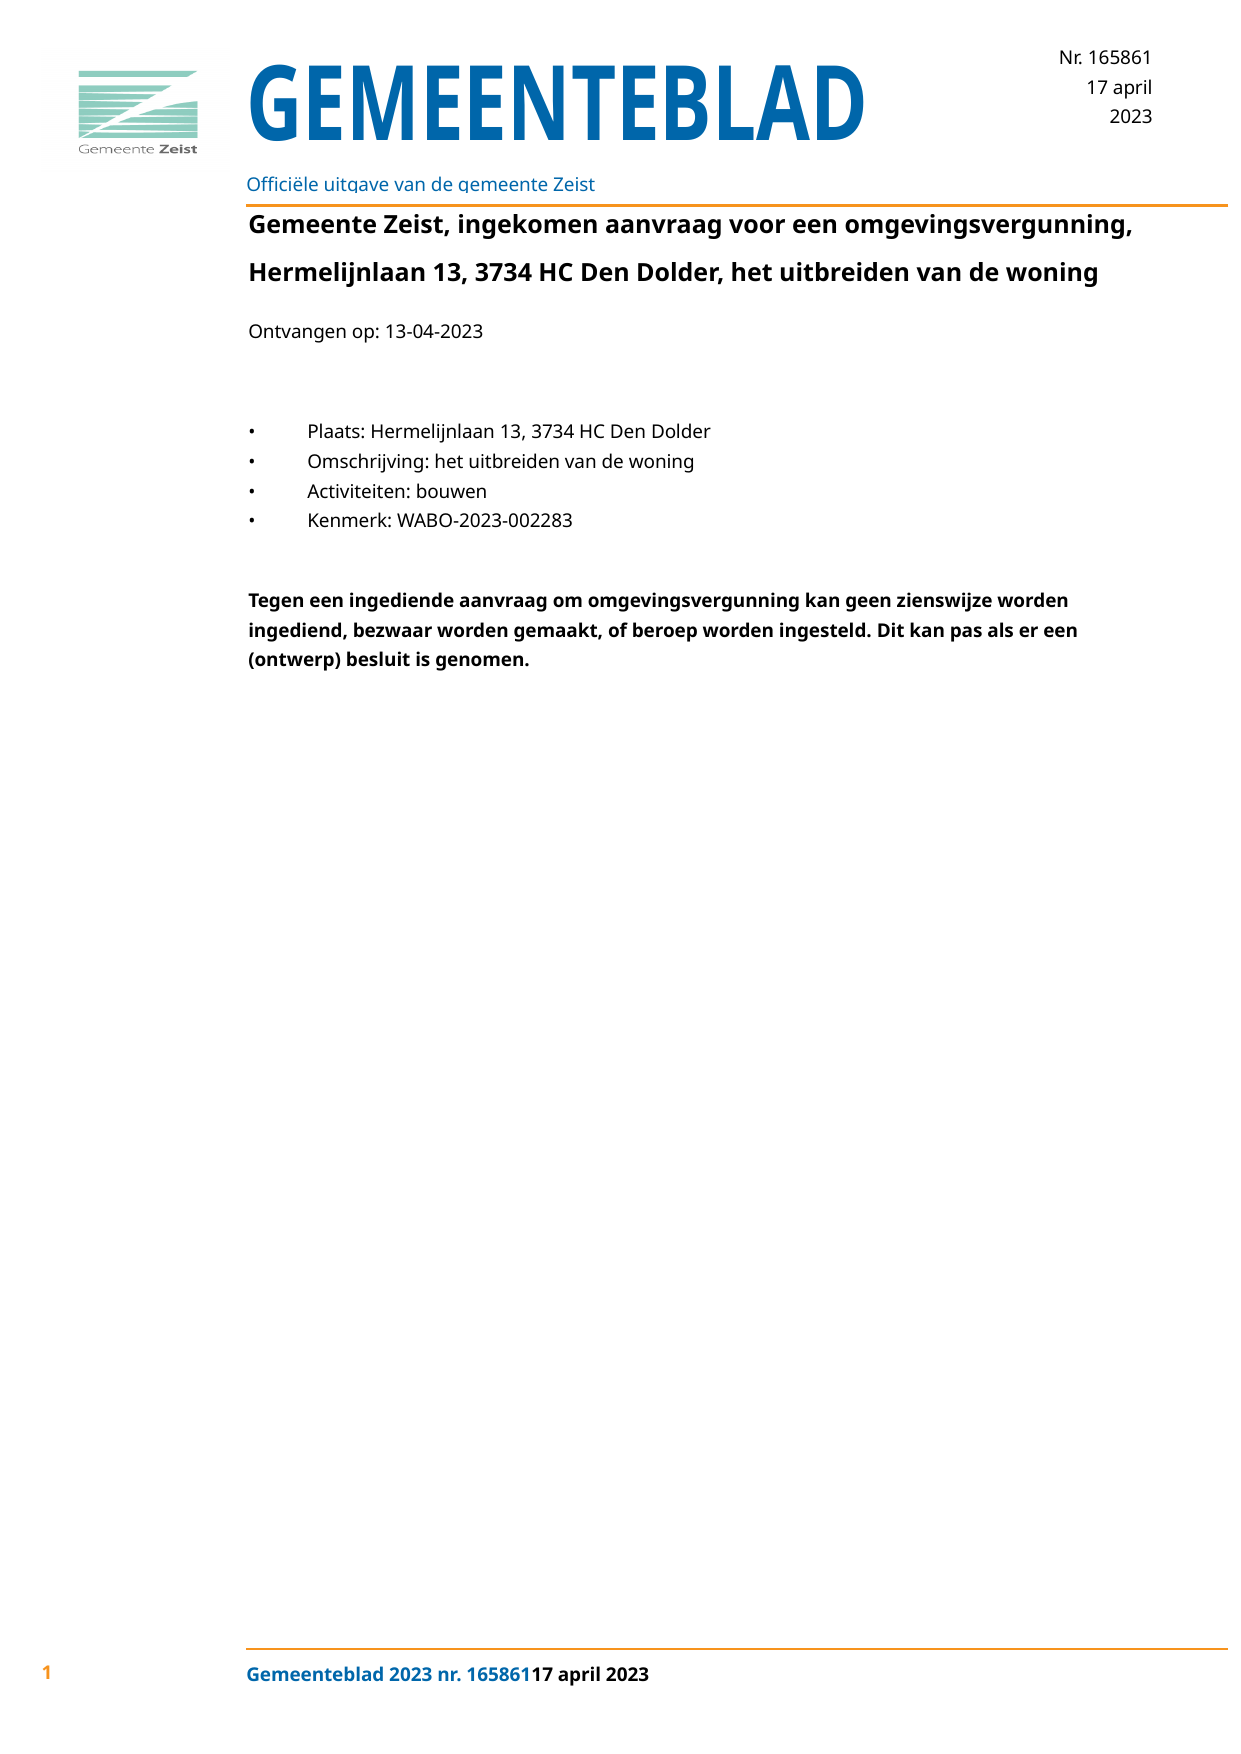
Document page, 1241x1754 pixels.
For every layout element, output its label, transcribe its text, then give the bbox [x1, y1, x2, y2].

list Activiteiten: bouwen [248, 478, 1152, 504]
text Tegen een ingediende aanvraag om omgevingsvergunning kan geen zienswijze worden ingediend, bezwaar worden gemaakt, of beroep worden ingesteld. Dit kan pas als er een (ontwerp) besluit is genomen. [248, 587, 1152, 672]
list Kenmerk: WABO-2023-002283 [248, 507, 1152, 533]
list Omschrijving: het uitbreiden van de woning [248, 448, 1152, 474]
list Plaats: Hermelijnlaan 13, 3734 HC Den Dolder [248, 419, 1152, 444]
picture [41, 47, 231, 172]
text Ontvangen op: 13-04-2023 [248, 318, 1152, 344]
text Gemeente Zeist, ingekomen aanvraag voor een omgevingsvergunning, Hermelijnlaan 13, 3734 HC Den Dolder, het uitbreiden van de woning [248, 207, 1152, 288]
